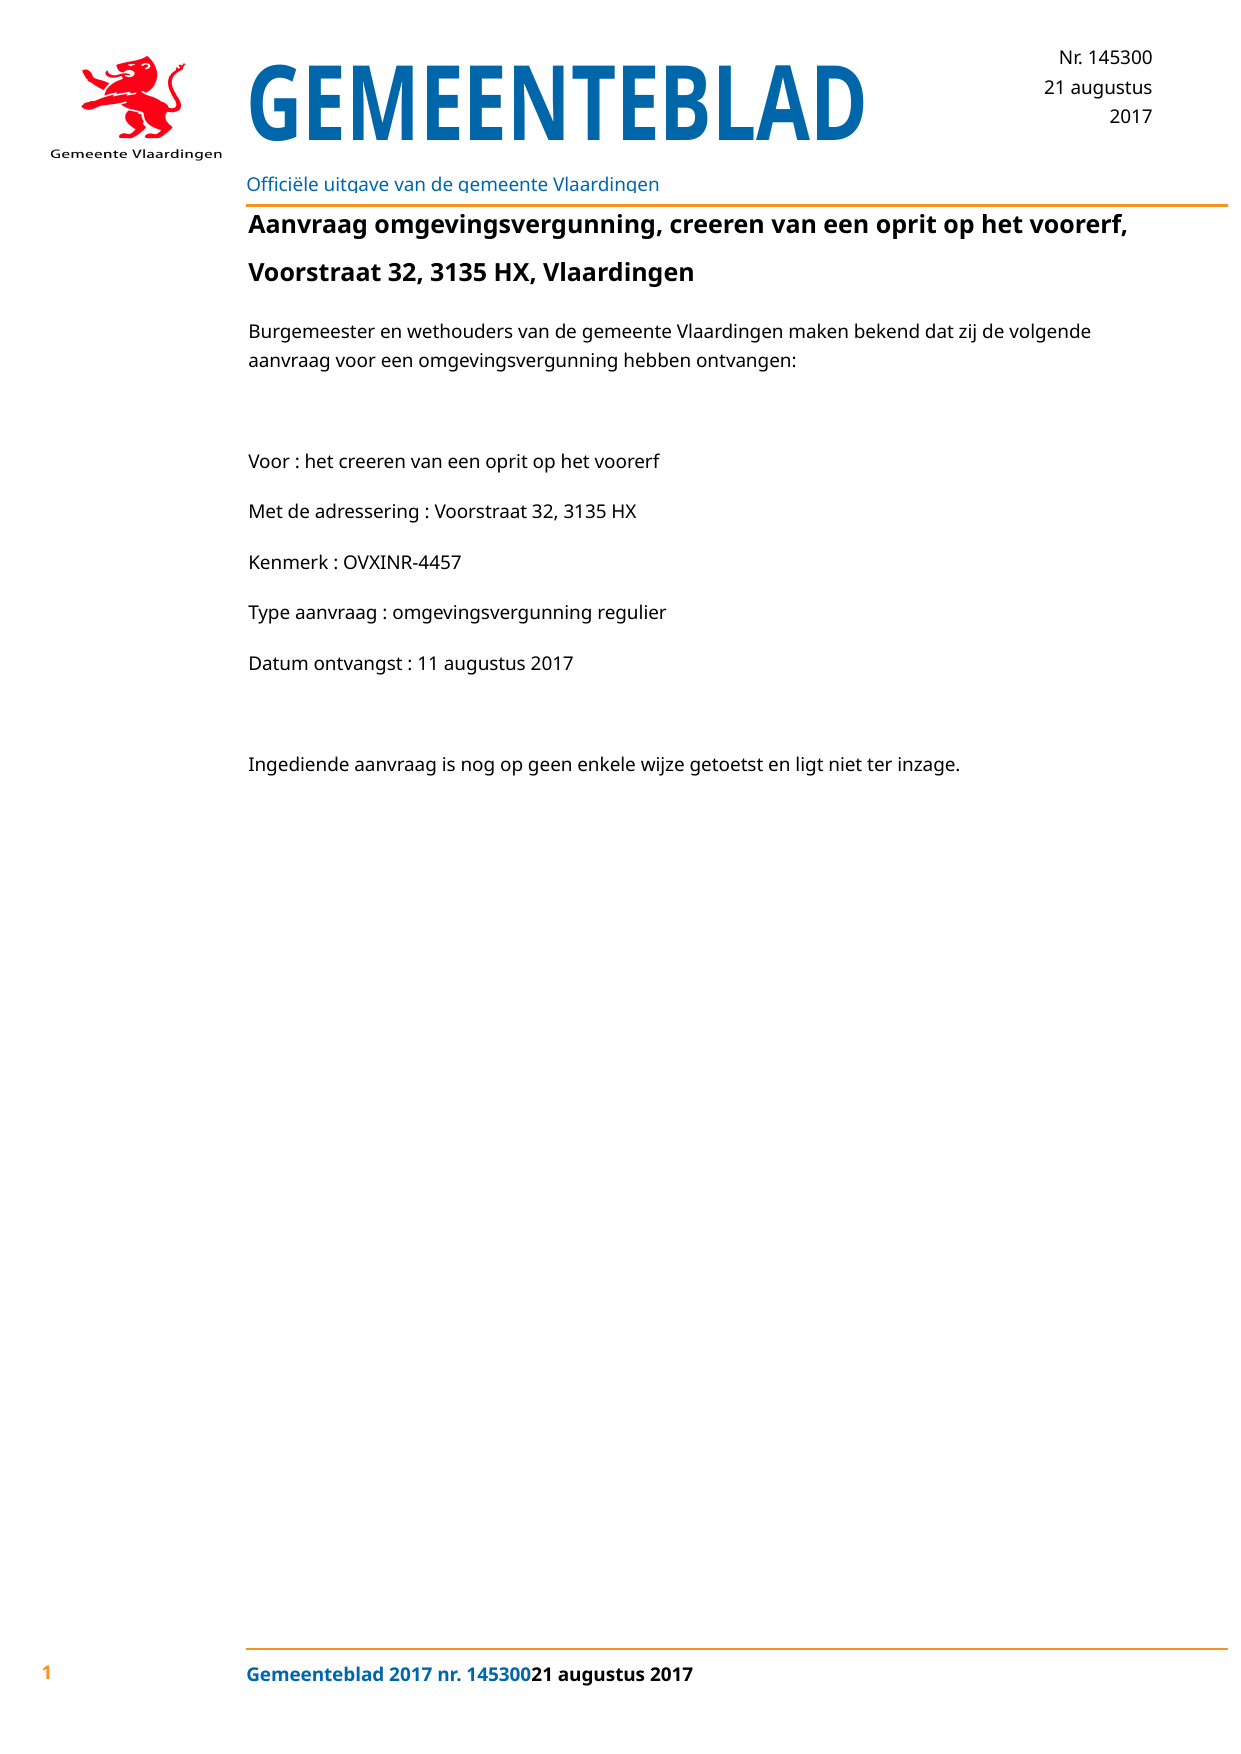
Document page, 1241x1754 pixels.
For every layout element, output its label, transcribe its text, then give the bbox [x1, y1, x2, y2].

text Voor : het creeren van een oprit op het voorerf [248, 448, 1152, 474]
text Ingediende aanvraag is nog op geen enkele wijze getoetst en ligt niet ter inzage. [248, 751, 1152, 777]
text Met de adressering : Voorstraat 32, 3135 HX [248, 499, 1152, 524]
text Kenmerk : OVXINR-4457 [248, 549, 1152, 575]
text Datum ontvangst : 11 augustus 2017 [248, 650, 1152, 676]
text Burgemeester en wethouders van de gemeente Vlaardingen maken bekend dat zij de volgende aanvraag voor een omgevingsvergunning hebben ontvangen: [248, 318, 1152, 373]
picture [41, 47, 231, 172]
text Aanvraag omgevingsvergunning, creeren van een oprit op het voorerf, Voorstraat 32, 3135 HX, Vlaardingen [248, 207, 1152, 288]
text Type aanvraag : omgevingsvergunning regulier [248, 599, 1152, 625]
